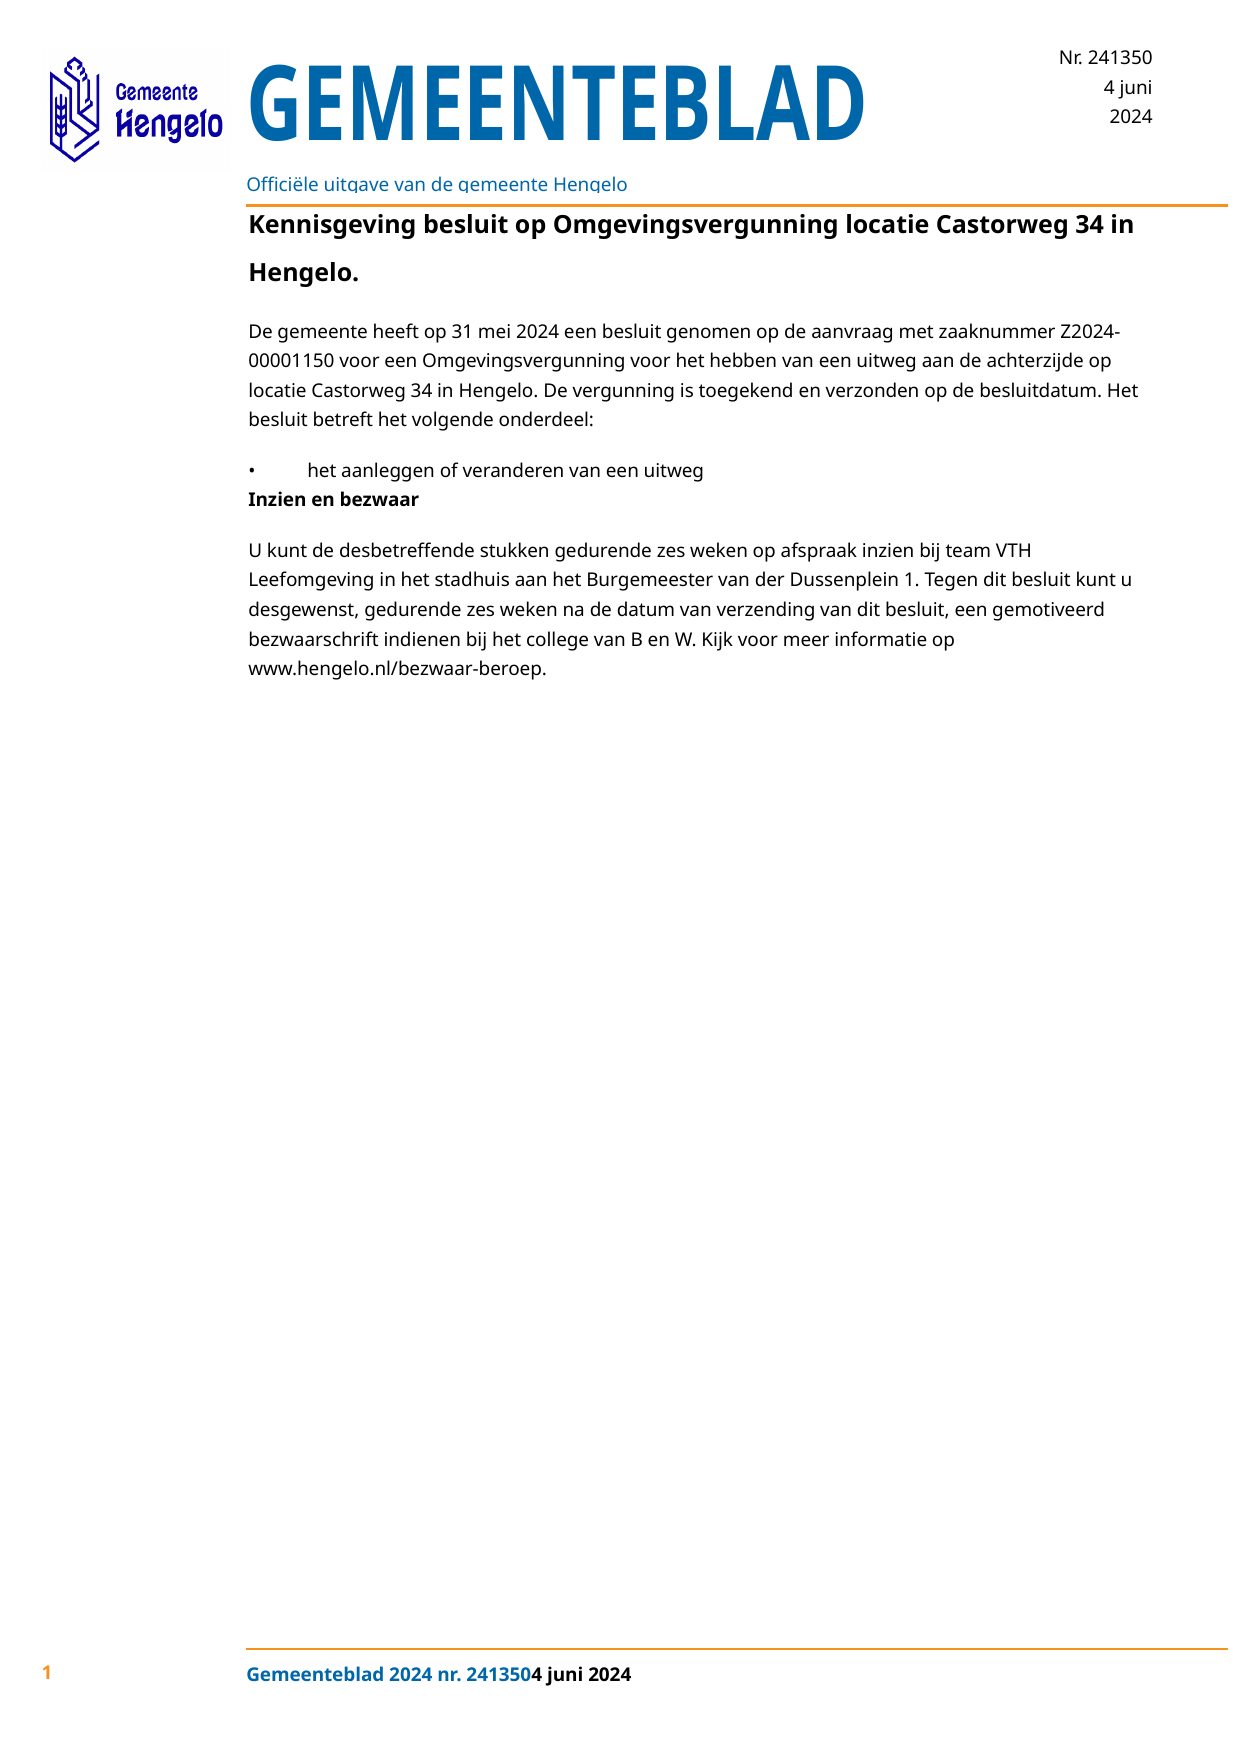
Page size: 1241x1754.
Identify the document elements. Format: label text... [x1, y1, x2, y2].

picture [41, 47, 231, 172]
text Kennisgeving besluit op Omgevingsvergunning locatie Castorweg 34 in Hengelo. [248, 207, 1152, 288]
text Inzien en bezwaar [248, 487, 1152, 512]
text De gemeente heeft op 31 mei 2024 een besluit genomen op de aanvraag met zaaknummer Z2024-00001150 voor een Omgevingsvergunning voor het hebben van een uitweg aan de achterzijde op locatie Castorweg 34 in Hengelo. De vergunning is toegekend en verzonden op de besluitdatum. Het besluit betreft het volgende onderdeel: [248, 318, 1152, 432]
text U kunt de desbetreffende stukken gedurende zes weken op afspraak inzien bij team VTH Leefomgeving in het stadhuis aan het Burgemeester van der Dussenplein 1. Tegen dit besluit kunt u desgewenst, gedurende zes weken na de datum van verzending van dit besluit, een gemotiveerd bezwaarschrift indienen bij het college van B en W. Kijk voor meer informatie op www.hengelo.nl/bezwaar-beroep. [248, 537, 1152, 681]
list het aanleggen of veranderen van een uitweg [248, 457, 1152, 483]
